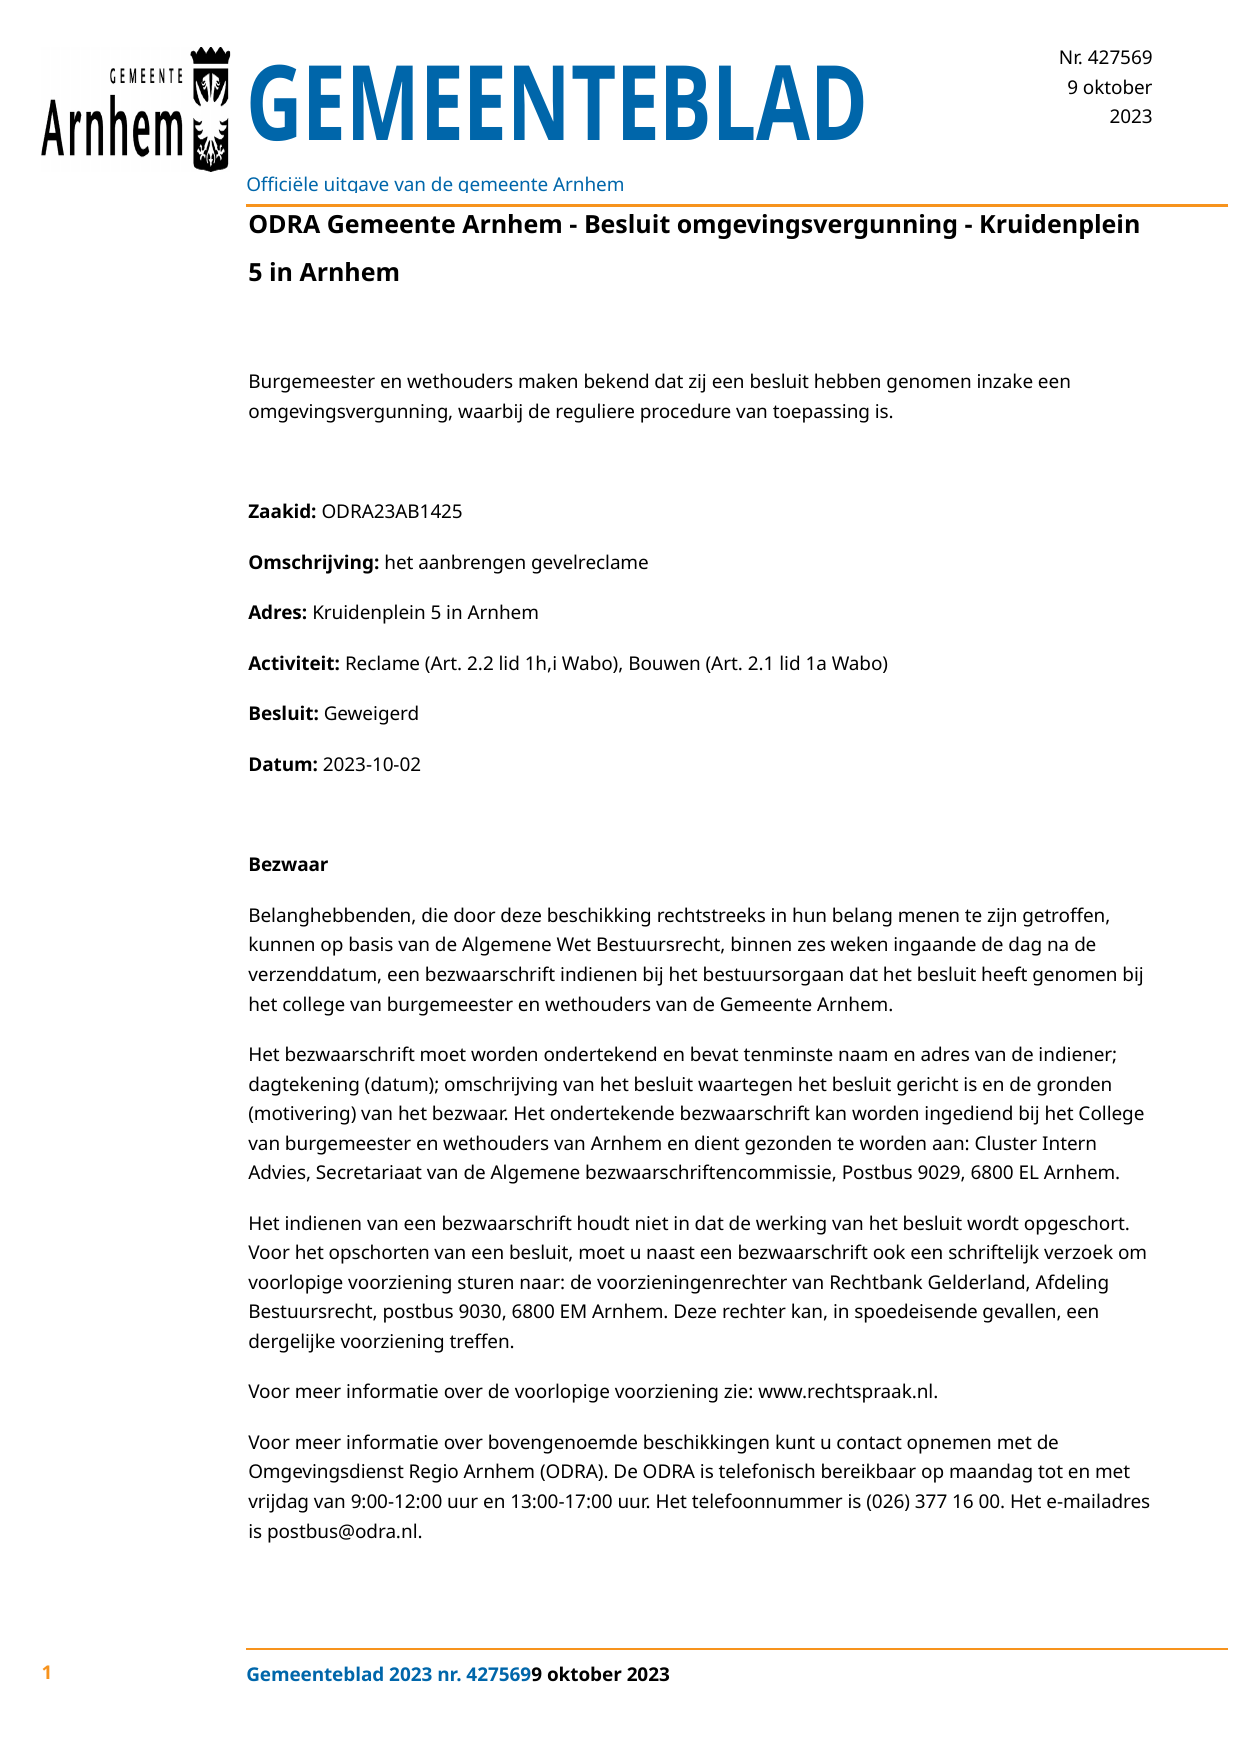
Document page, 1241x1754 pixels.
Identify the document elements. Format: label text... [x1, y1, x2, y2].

text Het indienen van een bezwaarschrift houdt niet in dat de werking van het besluit wordt opgeschort. Voor het opschorten van een besluit, moet u naast een bezwaarschrift ook een schriftelijk verzoek om voorlopige voorziening sturen naar: de voorzieningenrechter van Rechtbank Gelderland, Afdeling Bestuursrecht, postbus 9030, 6800 EM Arnhem. Deze rechter kan, in spoedeisende gevallen, een dergelijke voorziening treffen. [248, 1210, 1152, 1354]
text Burgemeester en wethouders maken bekend dat zij een besluit hebben genomen inzake een omgevingsvergunning, waarbij de reguliere procedure van toepassing is. [248, 368, 1152, 424]
text Zaakid: ODRA23AB1425 [248, 499, 1152, 524]
text Belanghebbenden, die door deze beschikking rechtstreeks in hun belang menen te zijn getroffen, kunnen op basis van de Algemene Wet Bestuursrecht, binnen zes weken ingaande de dag na de verzenddatum, een bezwaarschrift indienen bij het bestuursorgaan dat het besluit heeft genomen bij het college van burgemeester en wethouders van de Gemeente Arnhem. [248, 902, 1152, 1017]
text Het bezwaarschrift moet worden ondertekend en bevat tenminste naam en adres van de indiener; dagtekening (datum); omschrijving van het besluit waartegen het besluit gericht is en de gronden (motivering) van het bezwaar. Het ondertekende bezwaarschrift kan worden ingediend bij het College van burgemeester en wethouders van Arnhem en dient gezonden te worden aan: Cluster Intern Advies, Secretariaat van de Algemene bezwaarschriftencommissie, Postbus 9029, 6800 EL Arnhem. [248, 1041, 1152, 1185]
text Voor meer informatie over bovengenoemde beschikkingen kunt u contact opnemen met de Omgevingsdienst Regio Arnhem (ODRA). De ODRA is telefonisch bereikbaar op maandag tot en met vrijdag van 9:00-12:00 uur en 13:00-17:00 uur. Het telefoonnummer is (026) 377 16 00. Het e-mailadres is postbus@odra.nl. [248, 1429, 1152, 1544]
picture [41, 47, 231, 172]
text Voor meer informatie over de voorlopige voorziening zie: www.rechtspraak.nl. [248, 1379, 1152, 1404]
text Adres: Kruidenplein 5 in Arnhem [248, 599, 1152, 625]
text ODRA Gemeente Arnhem - Besluit omgevingsvergunning - Kruidenplein 5 in Arnhem [248, 207, 1152, 288]
text Omschrijving: het aanbrengen gevelreclame [248, 549, 1152, 575]
text Bezwaar [248, 852, 1152, 877]
text Datum: 2023-10-02 [248, 751, 1152, 777]
text Besluit: Geweigerd [248, 700, 1152, 726]
text Activiteit: Reclame (Art. 2.2 lid 1h,i Wabo), Bouwen (Art. 2.1 lid 1a Wabo) [248, 650, 1152, 676]
